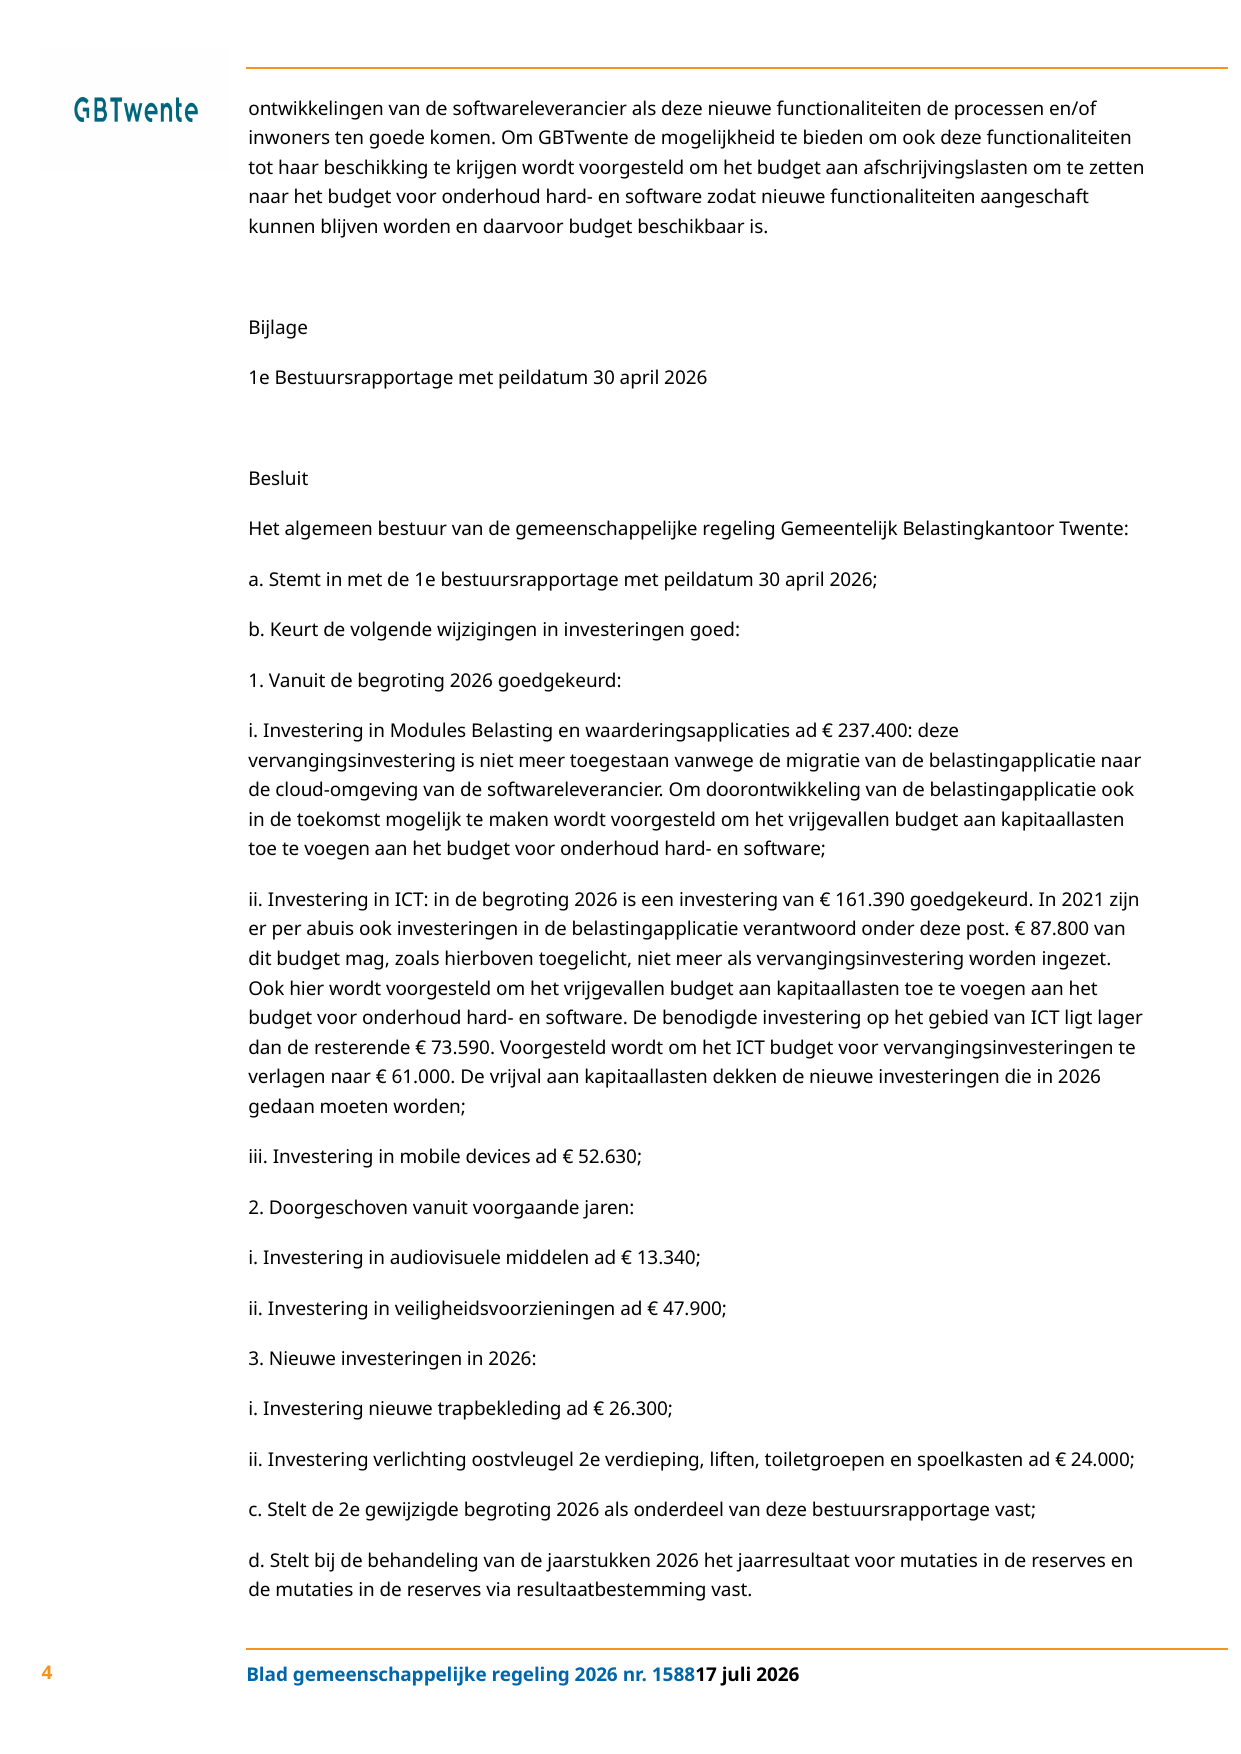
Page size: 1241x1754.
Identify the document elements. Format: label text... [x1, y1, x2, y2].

text ontwikkelingen van de softwareleverancier als deze nieuwe functionaliteiten de processen en/of inwoners ten goede komen. Om GBTwente de mogelijkheid te bieden om ook deze functionaliteiten tot haar beschikking te krijgen wordt voorgesteld om het budget aan afschrijvingslasten om te zetten naar het budget voor onderhoud hard- en software zodat nieuwe functionaliteiten aangeschaft kunnen blijven worden en daarvoor budget beschikbaar is. [248, 95, 1152, 239]
text Het algemeen bestuur van de gemeenschappelijke regeling Gemeentelijk Belastingkantoor Twente: [248, 516, 1152, 541]
text 1. Vanuit de begroting 2026 goedgekeurd: [248, 667, 1152, 693]
text ii. Investering in veiligheidsvoorzieningen ad € 47.900; [248, 1295, 1152, 1321]
text d. Stelt bij de behandeling van de jaarstukken 2026 het jaarresultaat voor mutaties in de reserves en de mutaties in de reserves via resultaatbestemming vast. [248, 1547, 1152, 1602]
text ii. Investering in ICT: in de begroting 2026 is een investering van € 161.390 goedgekeurd. In 2021 zijn er per abuis ook investeringen in de belastingapplicatie verantwoord onder deze post. € 87.800 van dit budget mag, zoals hierboven toegelicht, niet meer als vervangingsinvestering worden ingezet. Ook hier wordt voorgesteld om het vrijgevallen budget aan kapitaallasten toe te voegen aan het budget voor onderhoud hard- en software. De benodigde investering op het gebied van ICT ligt lager dan de resterende € 73.590. Voorgesteld wordt om het ICT budget voor vervangingsinvesteringen te verlagen naar € 61.000. De vrijval aan kapitaallasten dekken de nieuwe investeringen die in 2026 gedaan moeten worden; [248, 886, 1152, 1119]
text Bijlage [248, 314, 1152, 340]
text b. Keurt de volgende wijzigingen in investeringen goed: [248, 616, 1152, 642]
text i. Investering in audiovisuele middelen ad € 13.340; [248, 1244, 1152, 1270]
text Besluit [248, 465, 1152, 491]
text i. Investering nieuwe trapbekleding ad € 26.300; [248, 1396, 1152, 1421]
text 3. Nieuwe investeringen in 2026: [248, 1345, 1152, 1371]
text iii. Investering in mobile devices ad € 52.630; [248, 1143, 1152, 1169]
text 1e Bestuursrapportage met peildatum 30 april 2026 [248, 364, 1152, 390]
text ii. Investering verlichting oostvleugel 2e verdieping, liften, toiletgroepen en spoelkasten ad € 24.000; [248, 1446, 1152, 1472]
text 2. Doorgeschoven vanuit voorgaande jaren: [248, 1194, 1152, 1220]
text i. Investering in Modules Belasting en waarderingsapplicaties ad € 237.400: deze vervangingsinvestering is niet meer toegestaan vanwege de migratie van de belastingapplicatie naar de cloud-omgeving van de softwareleverancier. Om doorontwikkeling van de belastingapplicatie ook in de toekomst mogelijk te maken wordt voorgesteld om het vrijgevallen budget aan kapitaallasten toe te voegen aan het budget voor onderhoud hard- en software; [248, 717, 1152, 861]
picture [41, 47, 231, 172]
text a. Stemt in met de 1e bestuursrapportage met peildatum 30 april 2026; [248, 566, 1152, 592]
text c. Stelt de 2e gewijzigde begroting 2026 als onderdeel van deze bestuursrapportage vast; [248, 1496, 1152, 1522]
